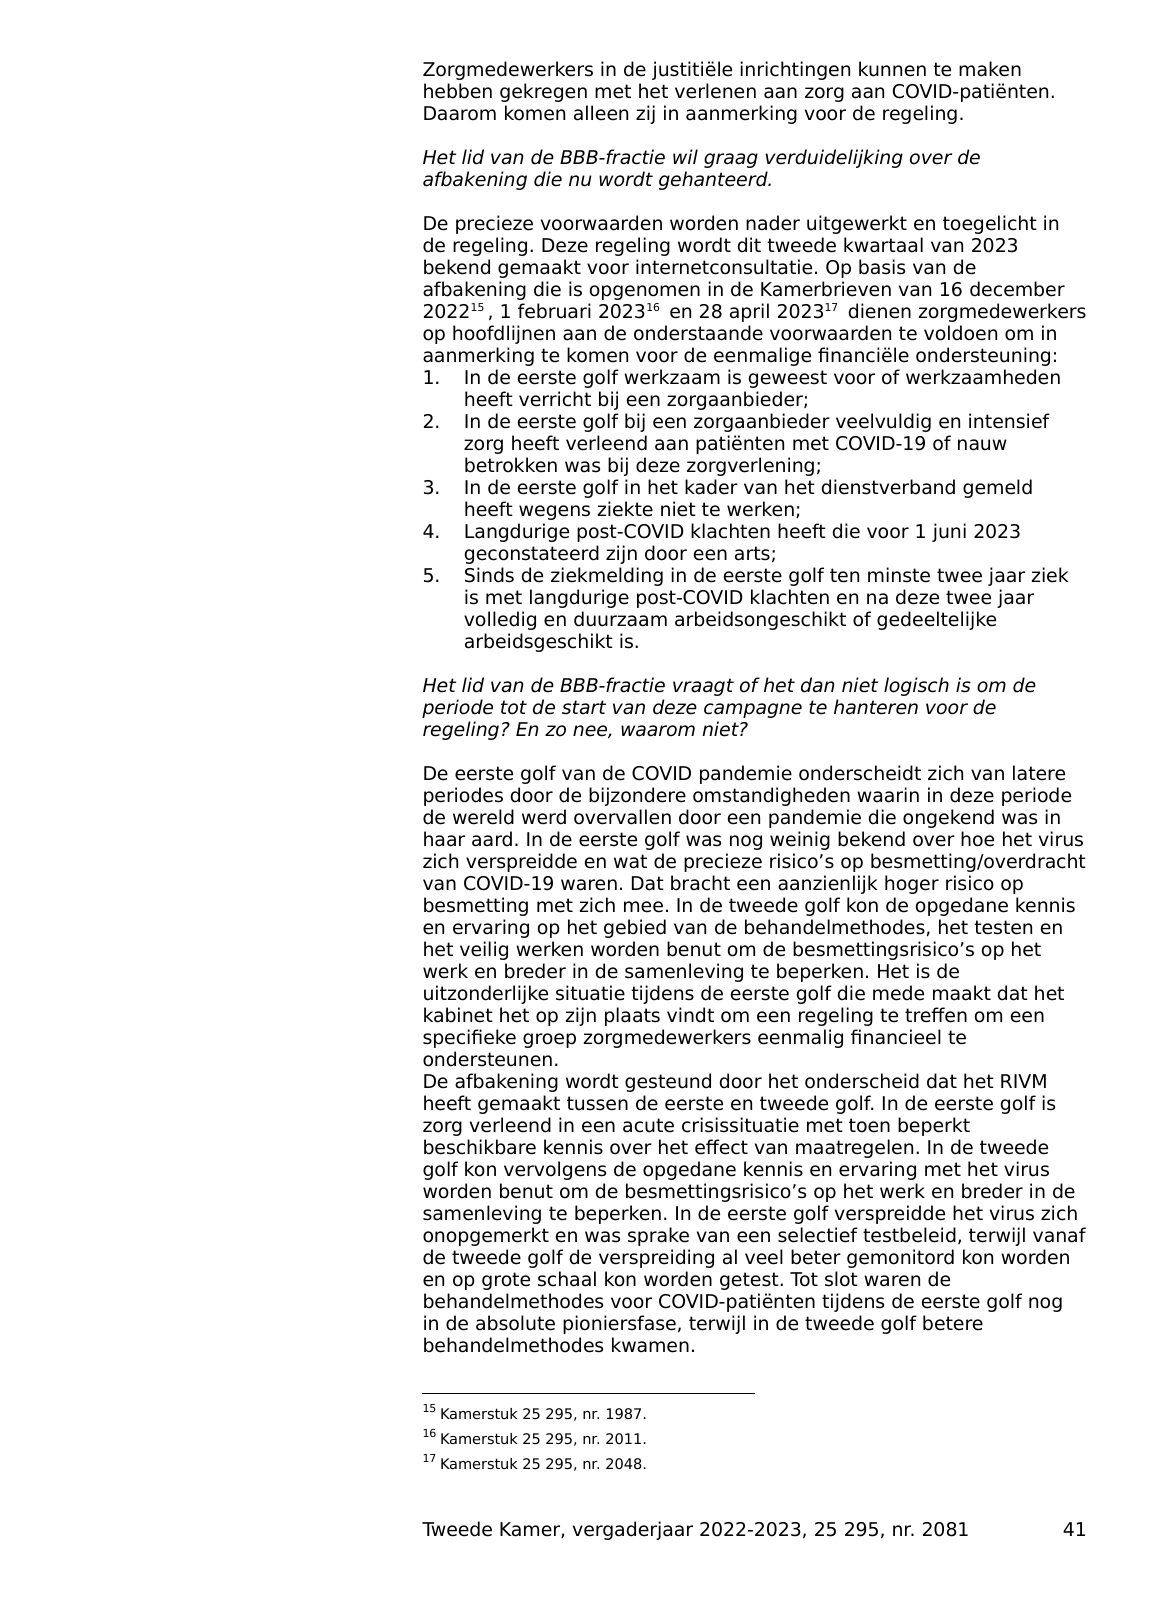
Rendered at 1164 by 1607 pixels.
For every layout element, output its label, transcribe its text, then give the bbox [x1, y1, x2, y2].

text De afbakening wordt gesteund door het onderscheid dat het RIVM heeft gemaakt tussen de eerste en tweede golf. In de eerste golf is zorg verleend in een acute crisissituatie met toen beperkt beschikbare kennis over het effect van maatregelen. In de tweede golf kon vervolgens de opgedane kennis en ervaring met het virus worden benut om de besmettingsrisico’s op het werk en breder in de samenleving te beperken. In de eerste golf verspreidde het virus zich onopgemerkt en was sprake van een selectief testbeleid, terwijl vanaf de tweede golf de verspreiding al veel beter gemonitord kon worden en op grote schaal kon worden getest. Tot slot waren de behandelmethodes voor COVID-patiënten tijdens de eerste golf nog in de absolute pioniersfase, terwijl in de tweede golf betere behandelmethodes kwamen. [422, 1071, 1087, 1357]
text Kamerstuk 25 295, nr. 2048. [422, 1452, 1087, 1474]
text Het lid van de BBB-fractie vraagt of het dan niet logisch is om de periode tot de start van deze campagne te hanteren voor de regeling? En zo nee, waarom niet? [422, 675, 1087, 741]
text 4. Langdurige post-COVID klachten heeft die voor 1 juni 2023 geconstateerd zijn door een arts; [422, 521, 1087, 565]
text Kamerstuk 25 295, nr. 1987. [422, 1402, 1087, 1424]
text Kamerstuk 25 295, nr. 2011. [422, 1427, 1087, 1449]
text 1. In de eerste golf werkzaam is geweest voor of werkzaamheden heeft verricht bij een zorgaanbieder; [422, 367, 1087, 411]
text De precieze voorwaarden worden nader uitgewerkt en toegelicht in de regeling. Deze regeling wordt dit tweede kwartaal van 2023 bekend gemaakt voor internetconsultatie. Op basis van de afbakening die is opgenomen in de Kamerbrieven van 16 december 2022, 1 februari 2023 en 28 april 2023 dienen zorgmedewerkers op hoofdlijnen aan de onderstaande voorwaarden te voldoen om in aanmerking te komen voor de eenmalige financiële ondersteuning: [422, 213, 1087, 367]
text 2. In de eerste golf bij een zorgaanbieder veelvuldig en intensief zorg heeft verleend aan patiënten met COVID-19 of nauw betrokken was bij deze zorgverlening; [422, 411, 1087, 477]
text Het lid van de BBB-fractie wil graag verduidelijking over de afbakening die nu wordt gehanteerd. [422, 147, 1087, 191]
text 3. In de eerste golf in het kader van het dienstverband gemeld heeft wegens ziekte niet te werken; [422, 477, 1087, 521]
text 5. Sinds de ziekmelding in de eerste golf ten minste twee jaar ziek is met langdurige post-COVID klachten en na deze twee jaar volledig en duurzaam arbeidsongeschikt of gedeeltelijke arbeidsgeschikt is. [422, 565, 1087, 653]
text De eerste golf van de COVID pandemie onderscheidt zich van latere periodes door de bijzondere omstandigheden waarin in deze periode de wereld werd overvallen door een pandemie die ongekend was in haar aard. In de eerste golf was nog weinig bekend over hoe het virus zich verspreidde en wat de precieze risico’s op besmetting/overdracht van COVID-19 waren. Dat bracht een aanzienlijk hoger risico op besmetting met zich mee. In de tweede golf kon de opgedane kennis en ervaring op het gebied van de behandelmethodes, het testen en het veilig werken worden benut om de besmettingsrisico’s op het werk en breder in de samenleving te beperken. Het is de uitzonderlijke situatie tijdens de eerste golf die mede maakt dat het kabinet het op zijn plaats vindt om een regeling te treffen om een specifieke groep zorgmedewerkers eenmalig financieel te ondersteunen. [422, 763, 1087, 1071]
text Zorgmedewerkers in de justitiële inrichtingen kunnen te maken hebben gekregen met het verlenen aan zorg aan COVID-patiënten. Daarom komen alleen zij in aanmerking voor de regeling. [422, 59, 1087, 125]
